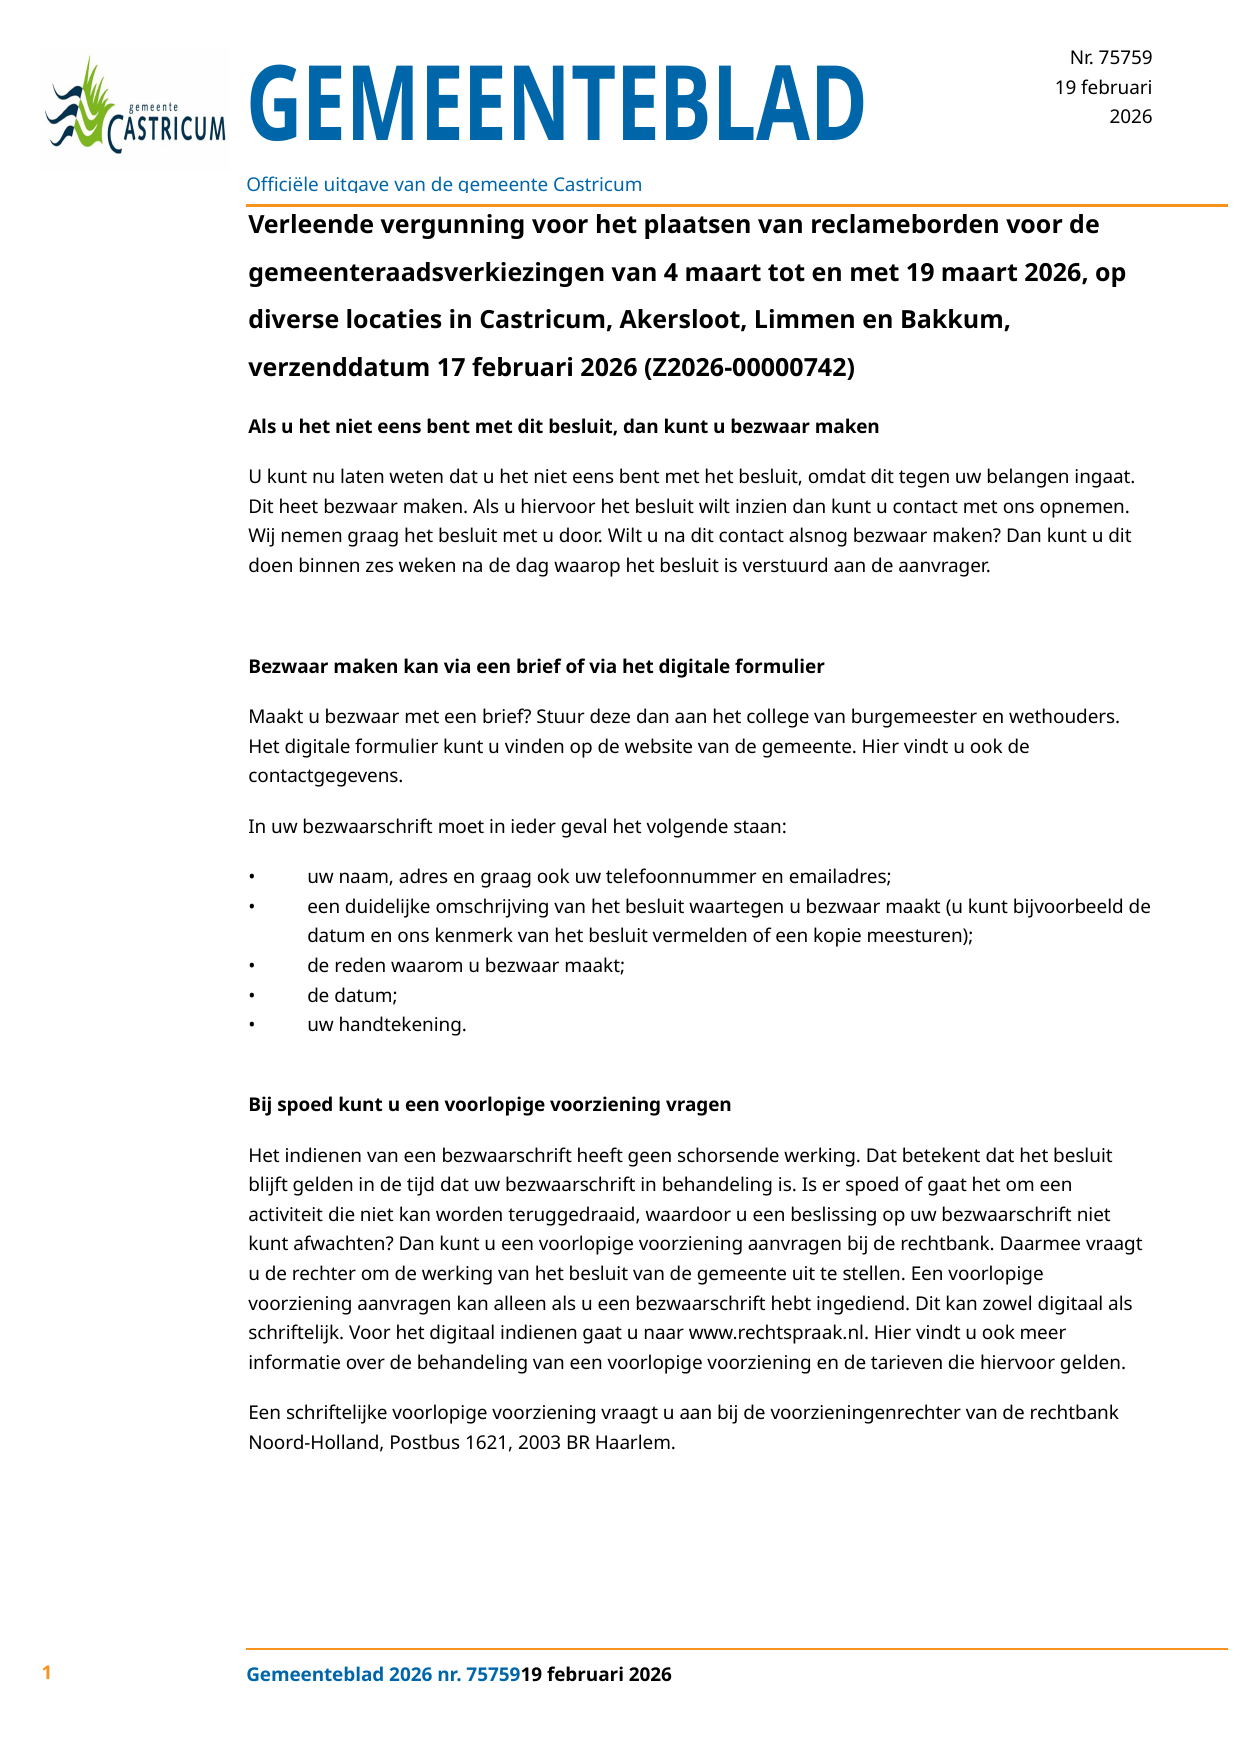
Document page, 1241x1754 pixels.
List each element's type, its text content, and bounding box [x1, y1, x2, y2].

text Bezwaar maken kan via een brief of via het digitale formulier [248, 653, 1152, 679]
text Als u het niet eens bent met dit besluit, dan kunt u bezwaar maken [248, 413, 1152, 439]
list de reden waarom u bezwaar maakt; [248, 952, 1152, 978]
text U kunt nu laten weten dat u het niet eens bent met het besluit, omdat dit tegen uw belangen ingaat. Dit heet bezwaar maken. Als u hiervoor het besluit wilt inzien dan kunt u contact met ons opnemen. Wij nemen graag het besluit met u door. Wilt u na dit contact alsnog bezwaar maken? Dan kunt u dit doen binnen zes weken na de dag waarop het besluit is verstuurd aan de aanvrager. [248, 463, 1152, 578]
text Maakt u bezwaar met een brief? Stuur deze dan aan het college van burgemeester en wethouders. Het digitale formulier kunt u vinden op de website van de gemeente. Hier vindt u ook de contactgegevens. [248, 703, 1152, 788]
text Bij spoed kunt u een voorlopige voorziening vragen [248, 1091, 1152, 1117]
list uw naam, adres en graag ook uw telefoonnummer en emailadres; [248, 863, 1152, 889]
list uw handtekening. [248, 1011, 1152, 1037]
text Het indienen van een bezwaarschrift heeft geen schorsende werking. Dat betekent dat het besluit blijft gelden in de tijd dat uw bezwaarschrift in behandeling is. Is er spoed of gaat het om een activiteit die niet kan worden teruggedraaid, waardoor u een beslissing op uw bezwaarschrift niet kunt afwachten? Dan kunt u een voorlopige voorziening aanvragen bij de rechtbank. Daarmee vraagt u de rechter om de werking van het besluit van de gemeente uit te stellen. Een voorlopige voorziening aanvragen kan alleen als u een bezwaarschrift hebt ingediend. Dit kan zowel digitaal als schriftelijk. Voor het digitaal indienen gaat u naar www.rechtspraak.nl. Hier vindt u ook meer informatie over de behandeling van een voorlopige voorziening en de tarieven die hiervoor gelden. [248, 1142, 1152, 1375]
text Een schriftelijke voorlopige voorziening vraagt u aan bij de voorzieningenrechter van de rechtbank Noord-Holland, Postbus 1621, 2003 BR Haarlem. [248, 1399, 1152, 1455]
picture [41, 47, 231, 172]
text Verleende vergunning voor het plaatsen van reclameborden voor de gemeenteraadsverkiezingen van 4 maart tot en met 19 maart 2026, op diverse locaties in Castricum, Akersloot, Limmen en Bakkum, verzenddatum 17 februari 2026 (Z2026-00000742) [248, 207, 1152, 384]
list de datum; [248, 982, 1152, 1008]
list een duidelijke omschrijving van het besluit waartegen u bezwaar maakt (u kunt bijvoorbeeld de datum en ons kenmerk van het besluit vermelden of een kopie meesturen); [248, 893, 1152, 948]
text In uw bezwaarschrift moet in ieder geval het volgende staan: [248, 813, 1152, 839]
